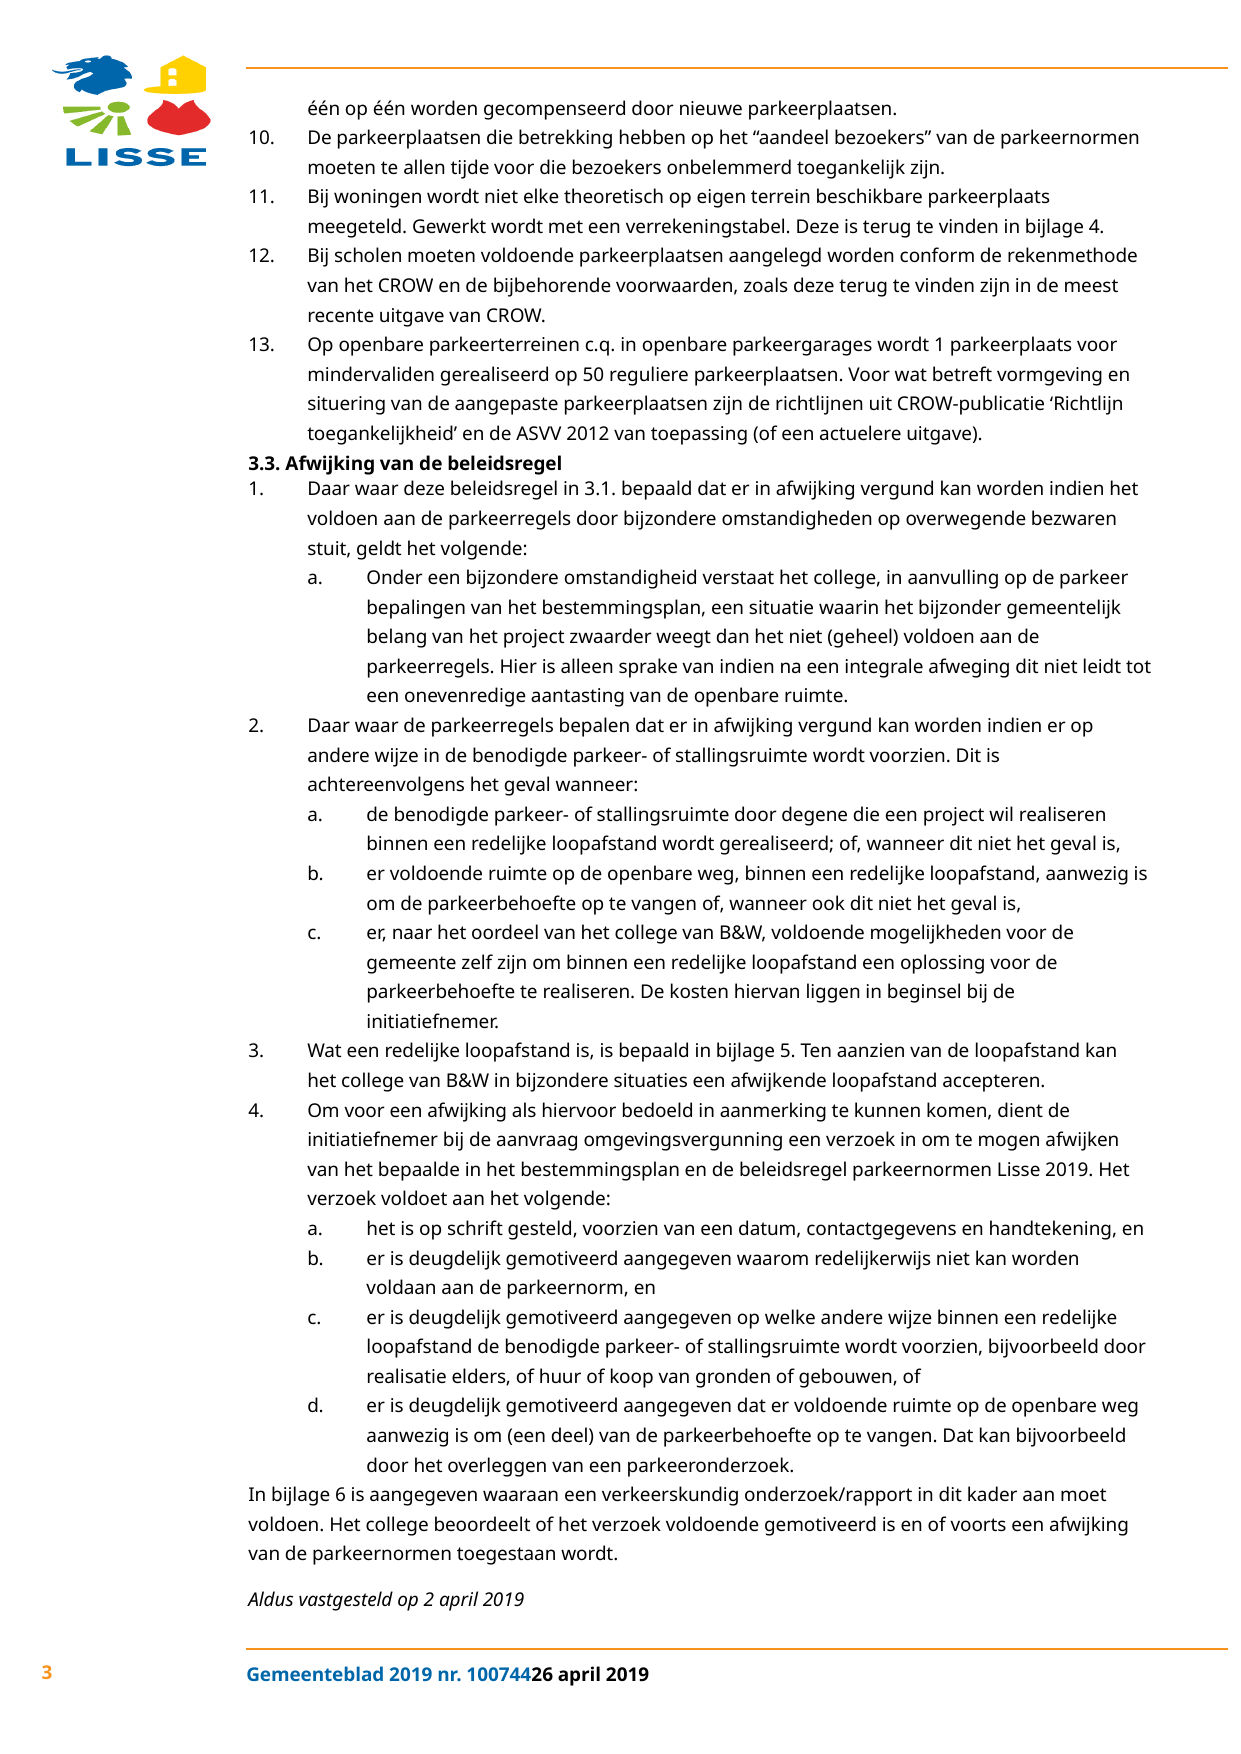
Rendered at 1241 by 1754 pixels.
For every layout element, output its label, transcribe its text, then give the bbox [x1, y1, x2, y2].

list Daar waar de parkeerregels bepalen dat er in afwijking vergund kan worden indien er op andere wijze in de benodigde parkeer- of stallingsruimte wordt voorzien. Dit is achtereenvolgens het geval wanneer: [248, 712, 1152, 797]
picture [41, 47, 231, 172]
list Onder een bijzondere omstandigheid verstaat het college, in aanvulling op de parkeer bepalingen van het bestemmingsplan, een situatie waarin het bijzonder gemeentelijk belang van het project zwaarder weegt dan het niet (geheel) voldoen aan de parkeerregels. Hier is alleen sprake van indien na een integrale afweging dit niet leidt tot een onevenredige aantasting van de openbare ruimte. [307, 564, 1152, 708]
list Daar waar deze beleidsregel in 3.1. bepaald dat er in afwijking vergund kan worden indien het voldoen aan de parkeerregels door bijzondere omstandigheden op overwegende bezwaren stuit, geldt het volgende: [248, 476, 1152, 560]
list Om voor een afwijking als hiervoor bedoeld in aanmerking te kunnen komen, dient de initiatiefnemer bij de aanvraag omgevingsvergunning een verzoek in om te mogen afwijken van het bepaalde in het bestemmingsplan en de beleidsregel parkeernormen Lisse 2019. Het verzoek voldoet aan het volgende: [248, 1097, 1152, 1211]
text Aldus vastgesteld op 2 april 2019 [248, 1586, 1152, 1612]
list er is deugdelijk gemotiveerd aangegeven dat er voldoende ruimte op de openbare weg aanwezig is om (een deel) van de parkeerbehoefte op te vangen. Dat kan bijvoorbeeld door het overleggen van een parkeeronderzoek. [307, 1393, 1152, 1477]
list er is deugdelijk gemotiveerd aangegeven op welke andere wijze binnen een redelijke loopafstand de benodigde parkeer- of stallingsruimte wordt voorzien, bijvoorbeeld door realisatie elders, of huur of koop van gronden of gebouwen, of [307, 1304, 1152, 1389]
list er is deugdelijk gemotiveerd aangegeven waarom redelijkerwijs niet kan worden voldaan aan de parkeernorm, en [307, 1245, 1152, 1300]
list één op één worden gecompenseerd door nieuwe parkeerplaatsen. [248, 95, 1152, 121]
list Bij scholen moeten voldoende parkeerplaatsen aangelegd worden conform de rekenmethode van het CROW en de bijbehorende voorwaarden, zoals deze terug te vinden zijn in de meest recente uitgave van CROW. [248, 243, 1152, 328]
list het is op schrift gesteld, voorzien van een datum, contactgegevens en handtekening, en [307, 1215, 1152, 1241]
list De parkeerplaatsen die betrekking hebben op het “aandeel bezoekers” van de parkeernormen moeten te allen tijde voor die bezoekers onbelemmerd toegankelijk zijn. [248, 124, 1152, 180]
text In bijlage 6 is aangegeven waaraan een verkeerskundig onderzoek/rapport in dit kader aan moet voldoen. Het college beoordeelt of het verzoek voldoende gemotiveerd is en of voorts een afwijking van de parkeernormen toegestaan wordt. [248, 1481, 1152, 1566]
list er voldoende ruimte op de openbare weg, binnen een redelijke loopafstand, aanwezig is om de parkeerbehoefte op te vangen of, wanneer ook dit niet het geval is, [307, 860, 1152, 915]
list de benodigde parkeer- of stallingsruimte door degene die een project wil realiseren binnen een redelijke loopafstand wordt gerealiseerd; of, wanneer dit niet het geval is, [307, 801, 1152, 856]
text 3.3. Afwijking van de beleidsregel [248, 450, 1152, 476]
list Bij woningen wordt niet elke theoretisch op eigen terrein beschikbare parkeerplaats meegeteld. Gewerkt wordt met een verrekeningstabel. Deze is terug te vinden in bijlage 4. [248, 183, 1152, 239]
list Op openbare parkeerterreinen c.q. in openbare parkeergarages wordt 1 parkeerplaats voor mindervaliden gerealiseerd op 50 reguliere parkeerplaatsen. Voor wat betreft vormgeving en situering van de aangepaste parkeerplaatsen zijn de richtlijnen uit CROW-publicatie ‘Richtlijn toegankelijkheid’ en de ASVV 2012 van toepassing (of een actuelere uitgave). [248, 331, 1152, 446]
list er, naar het oordeel van het college van B&W, voldoende mogelijkheden voor de gemeente zelf zijn om binnen een redelijke loopafstand een oplossing voor de parkeerbehoefte te realiseren. De kosten hiervan liggen in beginsel bij de initiatiefnemer. [307, 919, 1152, 1034]
list Wat een redelijke loopafstand is, is bepaald in bijlage 5. Ten aanzien van de loopafstand kan het college van B&W in bijzondere situaties een afwijkende loopafstand accepteren. [248, 1038, 1152, 1093]
